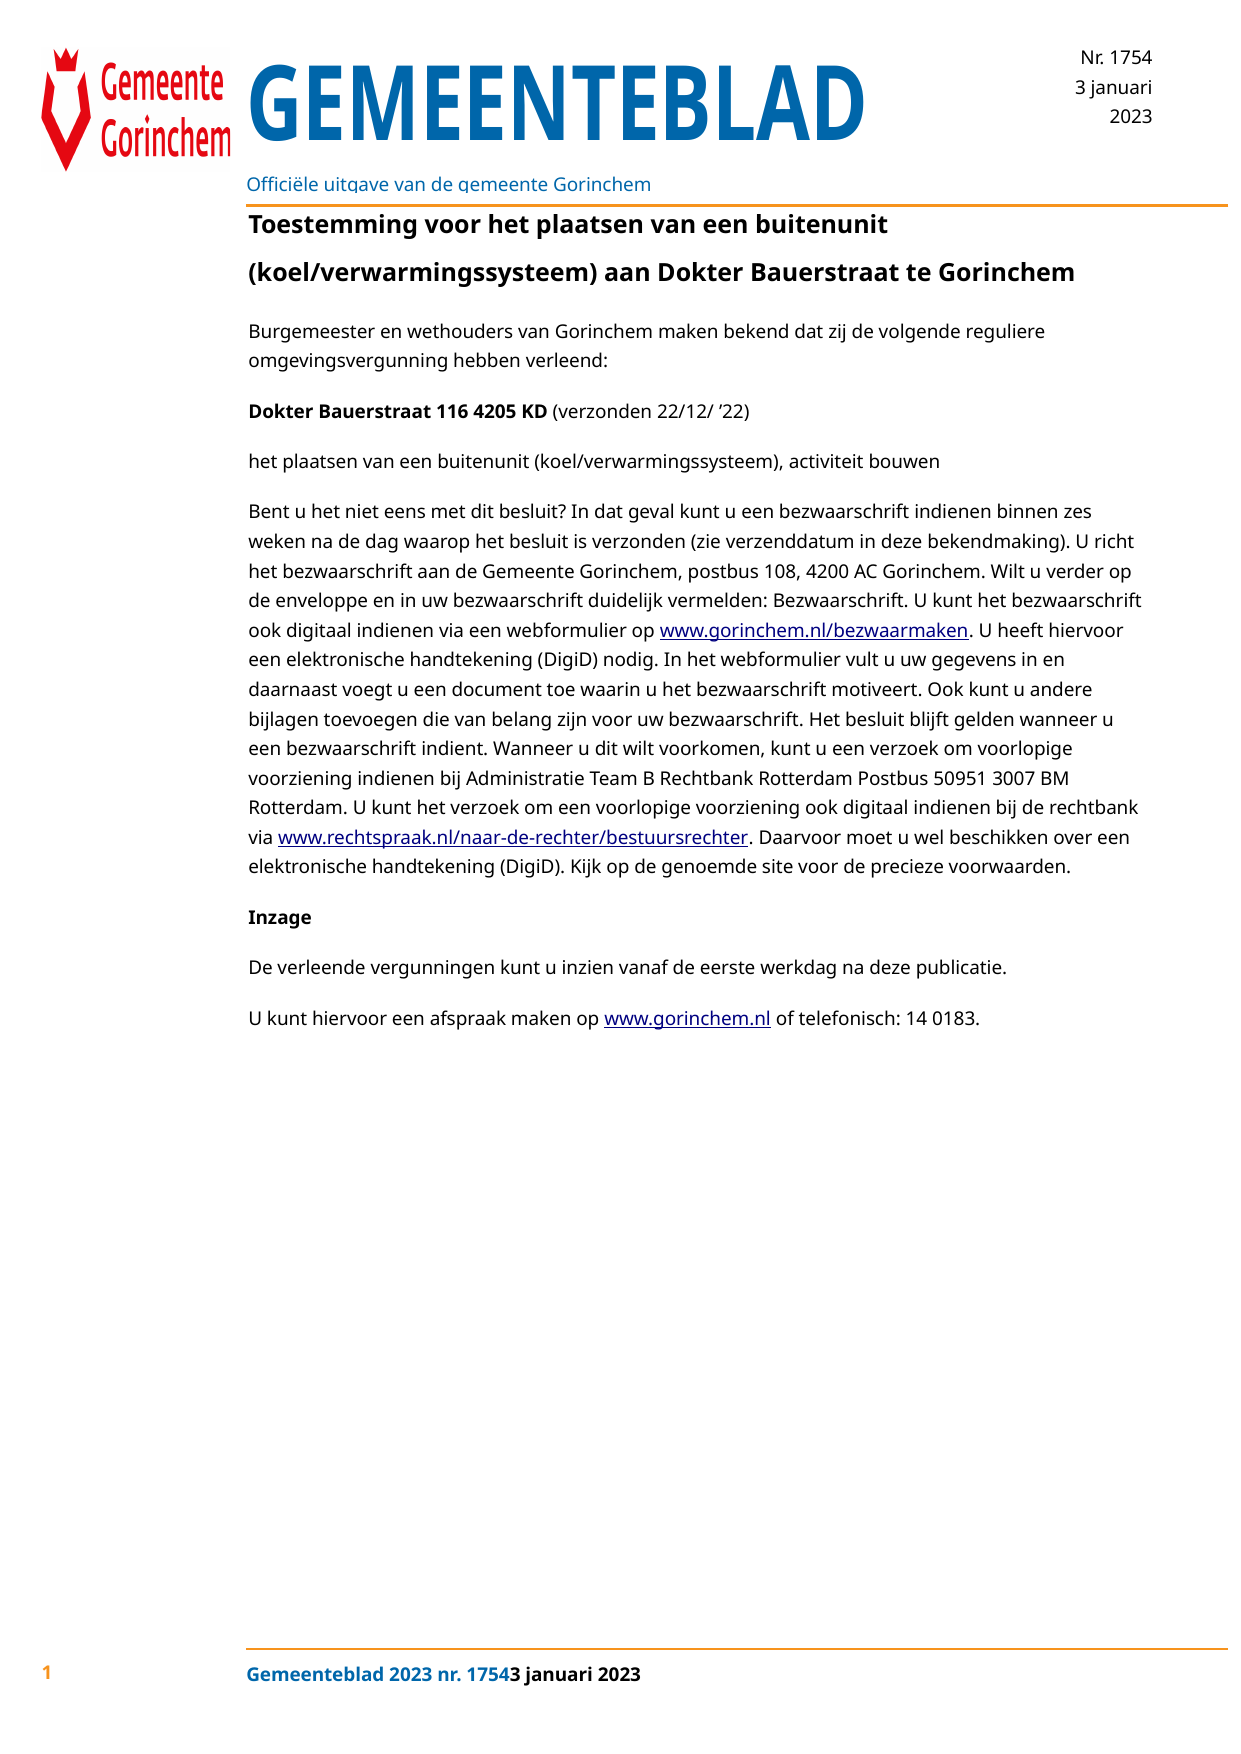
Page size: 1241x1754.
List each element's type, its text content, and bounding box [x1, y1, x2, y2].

text U kunt hiervoor een afspraak maken op www.gorinchem.nl of telefonisch: 14 0183. [248, 1005, 1152, 1031]
text Burgemeester en wethouders van Gorinchem maken bekend dat zij de volgende reguliere omgevingsvergunning hebben verleend: [248, 318, 1152, 373]
text De verleende vergunningen kunt u inzien vanaf de eerste werkdag na deze publicatie. [248, 954, 1152, 980]
text Bent u het niet eens met dit besluit? In dat geval kunt u een bezwaarschrift indienen binnen zes weken na de dag waarop het besluit is verzonden (zie verzenddatum in deze bekendmaking). U richt het bezwaarschrift aan de Gemeente Gorinchem, postbus 108, 4200 AC Gorinchem. Wilt u verder op de enveloppe en in uw bezwaarschrift duidelijk vermelden: Bezwaarschrift. U kunt het bezwaarschrift ook digitaal indienen via een webformulier op www.gorinchem.nl/bezwaarmaken. U heeft hiervoor een elektronische handtekening (DigiD) nodig. In het webformulier vult u uw gegevens in en daarnaast voegt u een document toe waarin u het bezwaarschrift motiveert. Ook kunt u andere bijlagen toevoegen die van belang zijn voor uw bezwaarschrift. Het besluit blijft gelden wanneer u een bezwaarschrift indient. Wanneer u dit wilt voorkomen, kunt u een verzoek om voorlopige voorziening indienen bij Administratie Team B Rechtbank Rotterdam Postbus 50951 3007 BM Rotterdam. U kunt het verzoek om een voorlopige voorziening ook digitaal indienen bij de rechtbank via www.rechtspraak.nl/naar-de-rechter/bestuursrechter. Daarvoor moet u wel beschikken over een elektronische handtekening (DigiD). Kijk op de genoemde site voor de precieze voorwaarden. [248, 499, 1152, 879]
text het plaatsen van een buitenunit (koel/verwarmingssysteem), activiteit bouwen [248, 448, 1152, 474]
picture [41, 47, 231, 172]
text Inzage [248, 904, 1152, 930]
text Toestemming voor het plaatsen van een buitenunit (koel/verwarmingssysteem) aan Dokter Bauerstraat te Gorinchem [248, 207, 1152, 288]
text Dokter Bauerstraat 116 4205 KD (verzonden 22/12/ ’22) [248, 398, 1152, 424]
